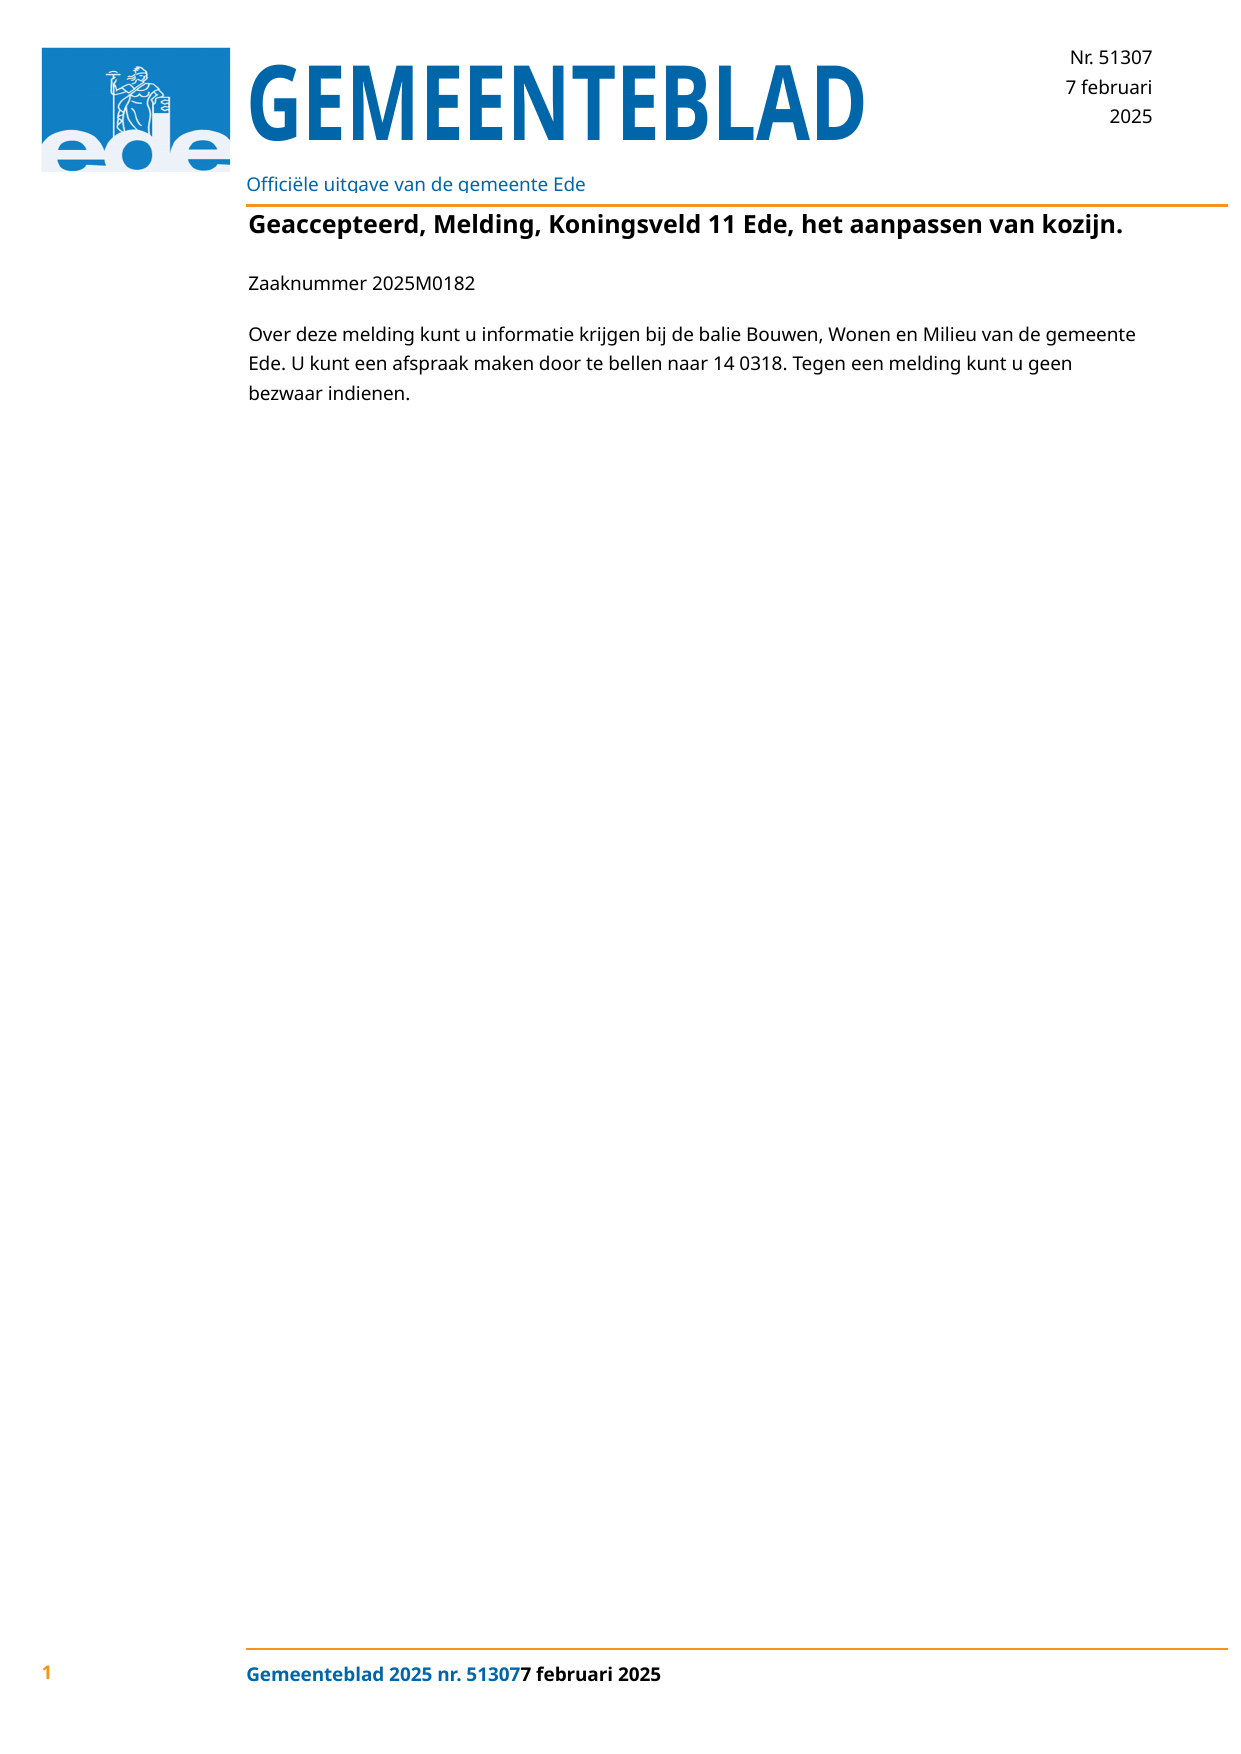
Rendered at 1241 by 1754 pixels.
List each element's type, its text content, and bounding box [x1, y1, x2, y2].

text Geaccepteerd, Melding, Koningsveld 11 Ede, het aanpassen van kozijn. [248, 207, 1152, 241]
picture [41, 47, 231, 172]
text Over deze melding kunt u informatie krijgen bij de balie Bouwen, Wonen en Milieu van de gemeente Ede. U kunt een afspraak maken door te bellen naar 14 0318. Tegen een melding kunt u geen bezwaar indienen. [248, 321, 1152, 406]
text Zaaknummer 2025M0182 [248, 270, 1152, 296]
